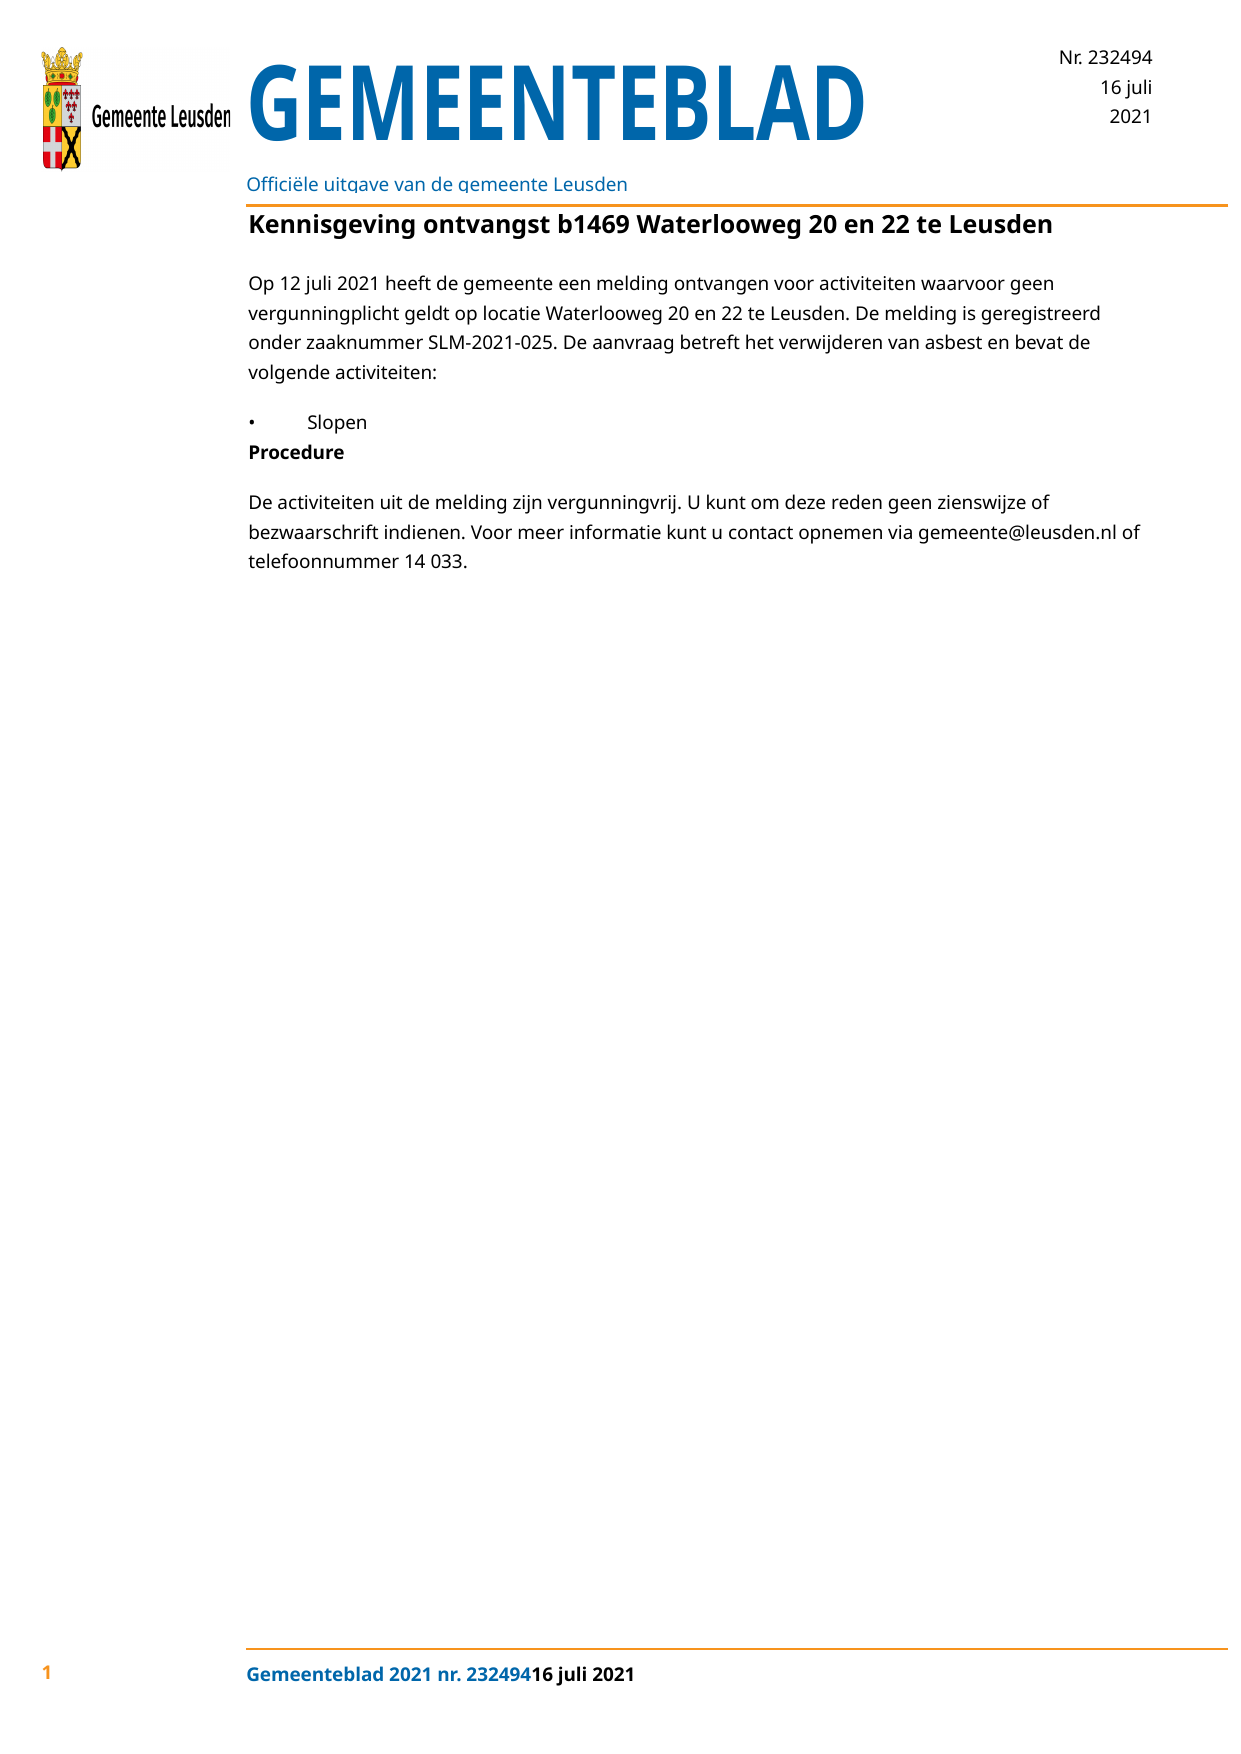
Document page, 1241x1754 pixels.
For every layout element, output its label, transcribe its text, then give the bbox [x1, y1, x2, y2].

text Op 12 juli 2021 heeft de gemeente een melding ontvangen voor activiteiten waarvoor geen vergunningplicht geldt op locatie Waterlooweg 20 en 22 te Leusden. De melding is geregistreerd onder zaaknummer SLM-2021-025. De aanvraag betreft het verwijderen van asbest en bevat de volgende activiteiten: [248, 270, 1152, 385]
text Kennisgeving ontvangst b1469 Waterlooweg 20 en 22 te Leusden [248, 207, 1152, 241]
picture [41, 47, 231, 172]
list Slopen [248, 409, 1152, 435]
text De activiteiten uit de melding zijn vergunningvrij. U kunt om deze reden geen zienswijze of bezwaarschrift indienen. Voor meer informatie kunt u contact opnemen via gemeente@leusden.nl of telefoonnummer 14 033. [248, 489, 1152, 574]
text Procedure [248, 439, 1152, 465]
